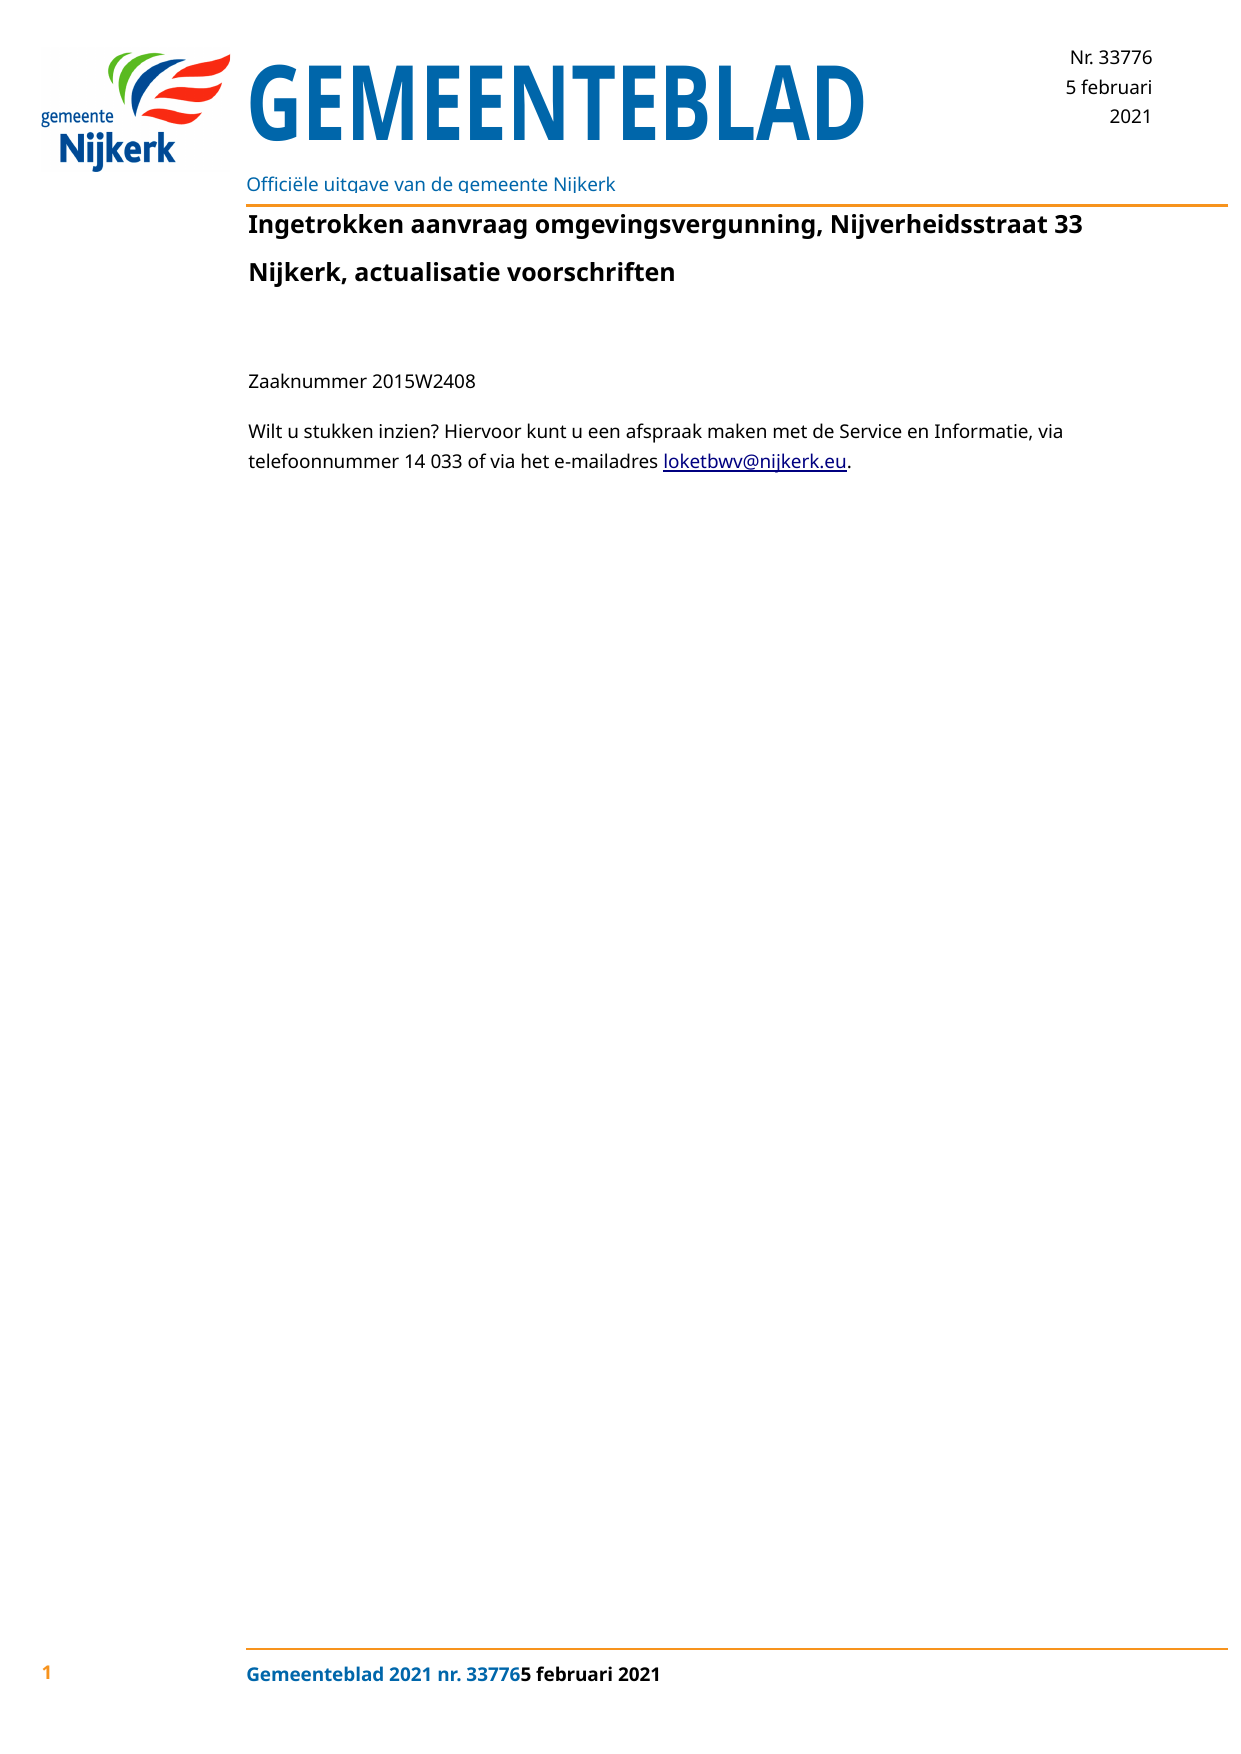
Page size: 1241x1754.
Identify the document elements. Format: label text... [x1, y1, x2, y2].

picture [41, 47, 231, 172]
text Ingetrokken aanvraag omgevingsvergunning, Nijverheidsstraat 33 Nijkerk, actualisatie voorschriften [248, 207, 1152, 288]
text Wilt u stukken inzien? Hiervoor kunt u een afspraak maken met de Service en Informatie, via telefoonnummer 14 033 of via het e-mailadres loketbwv@nijkerk.eu. [248, 419, 1152, 474]
text Zaaknummer 2015W2408 [248, 368, 1152, 394]
